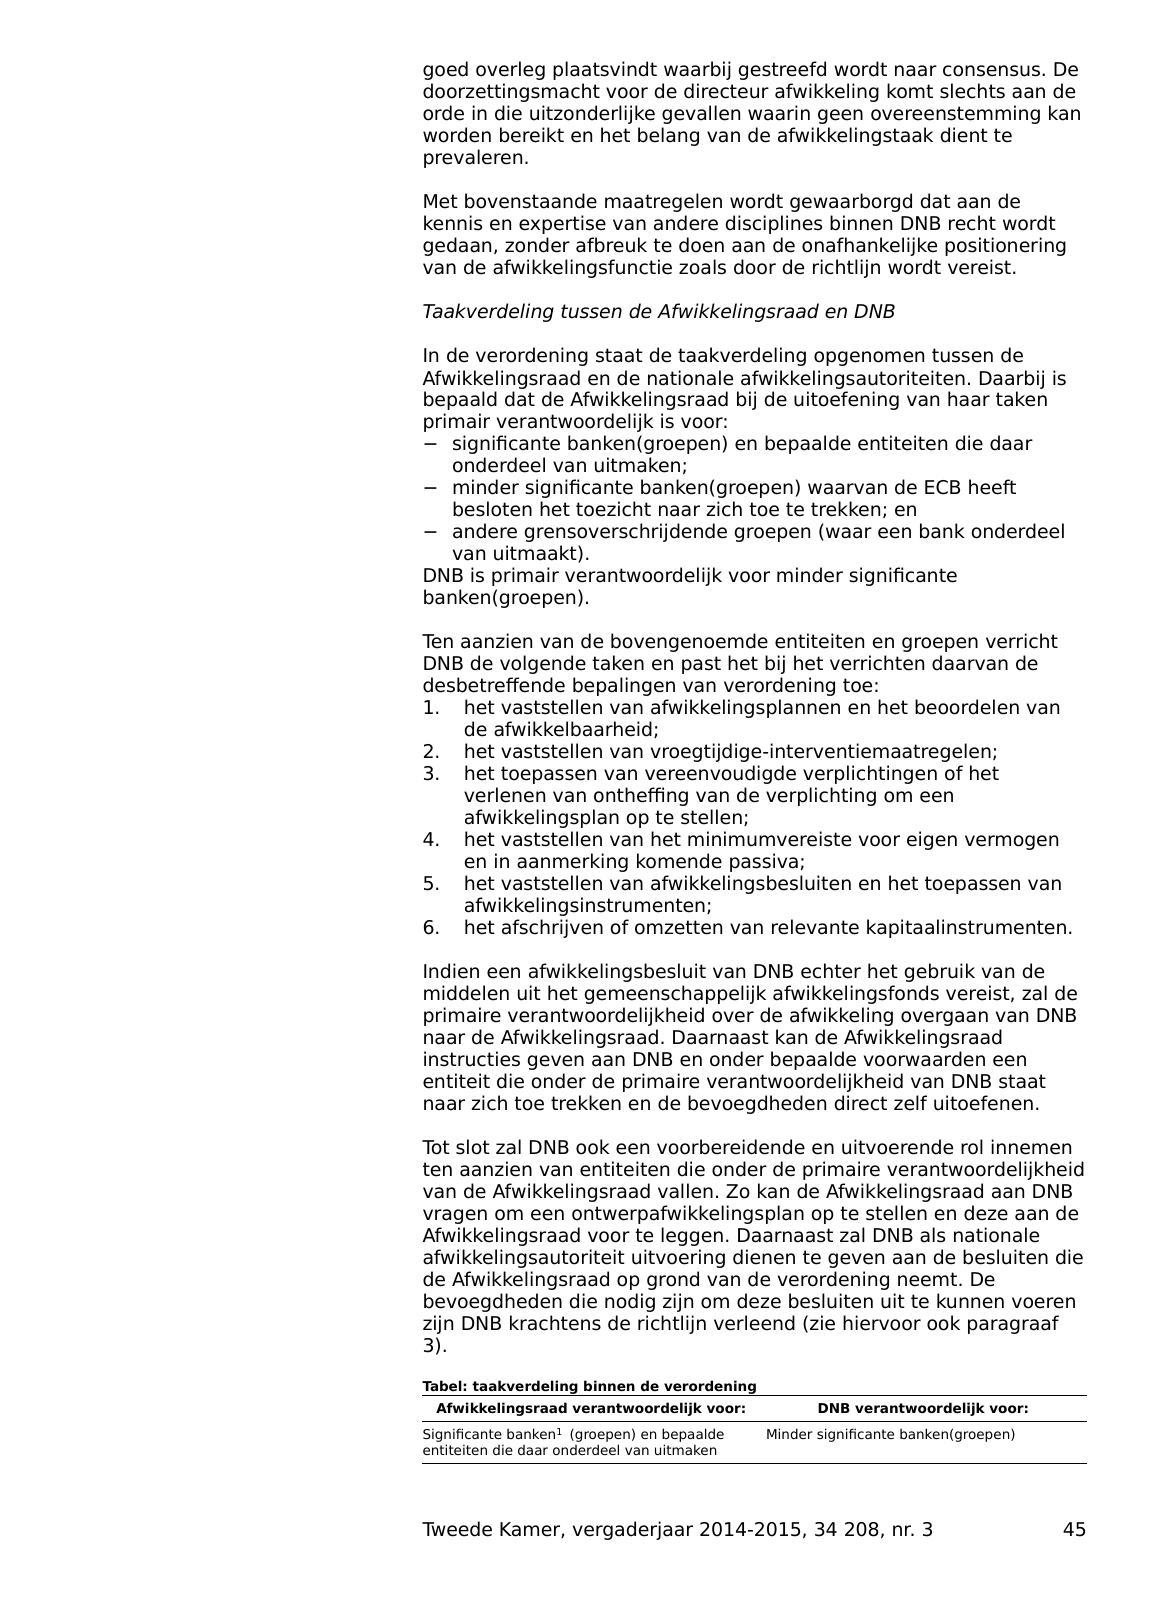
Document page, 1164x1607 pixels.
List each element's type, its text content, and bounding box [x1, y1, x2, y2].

text 3. het toepassen van vereenvoudigde verplichtingen of het verlenen van ontheffing van de verplichting om een afwikkelingsplan op te stellen; [422, 763, 1087, 829]
text goed overleg plaatsvindt waarbij gestreefd wordt naar consensus. De doorzettingsmacht voor de directeur afwikkeling komt slechts aan de orde in die uitzonderlijke gevallen waarin geen overeenstemming kan worden bereikt en het belang van de afwikkelingstaak dient te prevaleren. [422, 59, 1087, 169]
table_cell Significante banken1 (groepen) en bepaalde entiteiten die daar onderdeel van uitmaken [422, 1422, 760, 1463]
text Ten aanzien van de bovengenoemde entiteiten en groepen verricht DNB de volgende taken en past het bij het verrichten daarvan de desbetreffende bepalingen van verordening toe: [422, 631, 1087, 697]
table_cell DNB verantwoordelijk voor: [760, 1396, 1087, 1421]
text In de verordening staat de taakverdeling opgenomen tussen de Afwikkelingsraad en de nationale afwikkelingsautoriteiten. Daarbij is bepaald dat de Afwikkelingsraad bij de uitoefening van haar taken primair verantwoordelijk is voor: [422, 345, 1087, 433]
text − andere grensoverschrijdende groepen (waar een bank onderdeel van uitmaakt). [422, 521, 1087, 565]
text 5. het vaststellen van afwikkelingsbesluiten en het toepassen van afwikkelingsinstrumenten; [422, 873, 1087, 917]
table_cell Afwikkelingsraad verantwoordelijk voor: [422, 1396, 760, 1421]
table_cell Minder significante banken(groepen) [760, 1422, 1087, 1463]
text − minder significante banken(groepen) waarvan de ECB heeft besloten het toezicht naar zich toe te trekken; en [422, 477, 1087, 521]
text Indien een afwikkelingsbesluit van DNB echter het gebruik van de middelen uit het gemeenschappelijk afwikkelingsfonds vereist, zal de primaire verantwoordelijkheid over de afwikkeling overgaan van DNB naar de Afwikkelingsraad. Daarnaast kan de Afwikkelingsraad instructies geven aan DNB en onder bepaalde voorwaarden een entiteit die onder de primaire verantwoordelijkheid van DNB staat naar zich toe trekken en de bevoegdheden direct zelf uitoefenen. [422, 961, 1087, 1115]
text 4. het vaststellen van het minimumvereiste voor eigen vermogen en in aanmerking komende passiva; [422, 829, 1087, 873]
text Tot slot zal DNB ook een voorbereidende en uitvoerende rol innemen ten aanzien van entiteiten die onder de primaire verantwoordelijkheid van de Afwikkelingsraad vallen. Zo kan de Afwikkelingsraad aan DNB vragen om een ontwerpafwikkelingsplan op te stellen en deze aan de Afwikkelingsraad voor te leggen. Daarnaast zal DNB als nationale afwikkelingsautoriteit uitvoering dienen te geven aan de besluiten die de Afwikkelingsraad op grond van de verordening neemt. De bevoegdheden die nodig zijn om deze besluiten uit te kunnen voeren zijn DNB krachtens de richtlijn verleend (zie hiervoor ook paragraaf 3). [422, 1137, 1087, 1357]
table_header Tabel: taakverdeling binnen de verordening [422, 1379, 1087, 1395]
text 6. het afschrijven of omzetten van relevante kapitaalinstrumenten. [422, 917, 1087, 939]
text DNB is primair verantwoordelijk voor minder significante banken(groepen). [422, 565, 1087, 609]
text 1. het vaststellen van afwikkelingsplannen en het beoordelen van de afwikkelbaarheid; [422, 697, 1087, 741]
text − significante banken(groepen) en bepaalde entiteiten die daar onderdeel van uitmaken; [422, 433, 1087, 477]
text Met bovenstaande maatregelen wordt gewaarborgd dat aan de kennis en expertise van andere disciplines binnen DNB recht wordt gedaan, zonder afbreuk te doen aan de onafhankelijke positionering van de afwikkelingsfunctie zoals door de richtlijn wordt vereist. [422, 191, 1087, 279]
text 2. het vaststellen van vroegtijdige-interventiemaatregelen; [422, 741, 1087, 763]
subtitle Taakverdeling tussen de Afwikkelingsraad en DNB [422, 301, 1087, 323]
